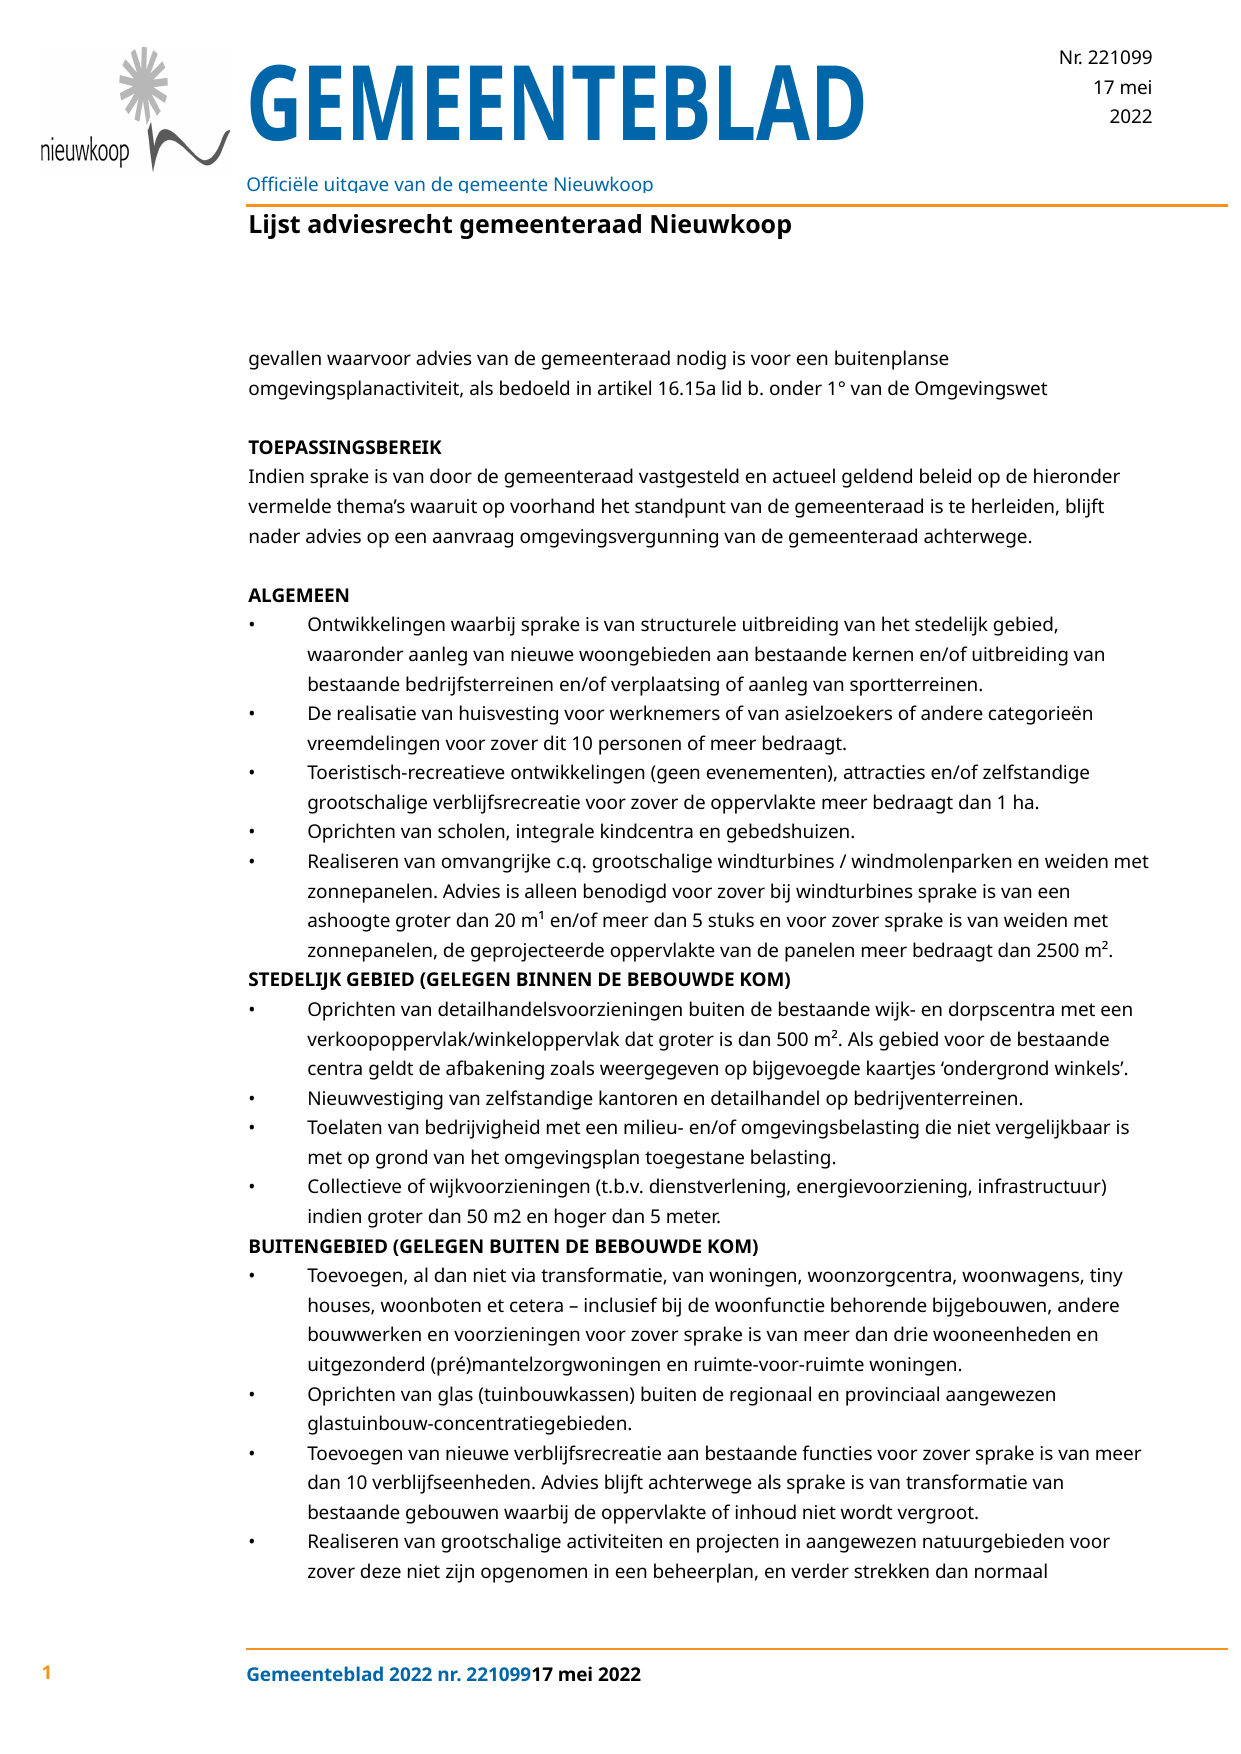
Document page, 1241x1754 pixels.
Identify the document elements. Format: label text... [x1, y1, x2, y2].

text Lijst adviesrecht gemeenteraad Nieuwkoop [248, 207, 1152, 241]
text STEDELIJK GEBIED (GELEGEN BINNEN DE BEBOUWDE KOM) [248, 967, 1152, 992]
text TOEPASSINGSBEREIK [248, 434, 1152, 460]
list Ontwikkelingen waarbij sprake is van structurele uitbreiding van het stedelijk gebied, waaronder aanleg van nieuwe woongebieden aan bestaande kernen en/of uitbreiding van bestaande bedrijfsterreinen en/of verplaatsing of aanleg van sportterreinen. [248, 612, 1152, 696]
list Oprichten van detailhandelsvoorzieningen buiten de bestaande wijk- en dorpscentra met een verkoopoppervlak/winkeloppervlak dat groter is dan 500 m². Als gebied voor de bestaande centra geldt de afbakening zoals weergegeven op bijgevoegde kaartjes ‘ondergrond winkels’. [248, 996, 1152, 1081]
list Nieuwvestiging van zelfstandige kantoren en detailhandel op bedrijventerreinen. [248, 1085, 1152, 1111]
list Toevoegen, al dan niet via transformatie, van woningen, woonzorgcentra, woonwagens, tiny houses, woonboten et cetera – inclusief bij de woonfunctie behorende bijgebouwen, andere bouwwerken en voorzieningen voor zover sprake is van meer dan drie wooneenheden en uitgezonderd (pré)mantelzorgwoningen en ruimte-voor-ruimte woningen. [248, 1262, 1152, 1377]
list Oprichten van glas (tuinbouwkassen) buiten de regionaal en provinciaal aangewezen glastuinbouw-concentratiegebieden. [248, 1381, 1152, 1436]
list Collectieve of wijkvoorzieningen (t.b.v. dienstverlening, energievoorziening, infrastructuur) indien groter dan 50 m2 en hoger dan 5 meter. [248, 1174, 1152, 1229]
list De realisatie van huisvesting voor werknemers of van asielzoekers of andere categorieën vreemdelingen voor zover dit 10 personen of meer bedraagt. [248, 700, 1152, 756]
list Oprichten van scholen, integrale kindcentra en gebedshuizen. [248, 819, 1152, 844]
text ALGEMEEN [248, 582, 1152, 608]
text Indien sprake is van door de gemeenteraad vastgesteld en actueel geldend beleid op de hieronder vermelde thema’s waaruit op voorhand het standpunt van de gemeenteraad is te herleiden, blijft nader advies op een aanvraag omgevingsvergunning van de gemeenteraad achterwege. [248, 464, 1152, 548]
list Toeristisch-recreatieve ontwikkelingen (geen evenementen), attracties en/of zelfstandige grootschalige verblijfsrecreatie voor zover de oppervlakte meer bedraagt dan 1 ha. [248, 759, 1152, 815]
text gevallen waarvoor advies van de gemeenteraad nodig is voor een buitenplanse omgevingsplanactiviteit, als bedoeld in artikel 16.15a lid b. onder 1° van de Omgevingswet [248, 345, 1152, 401]
picture [41, 47, 231, 172]
list Toelaten van bedrijvigheid met een milieu- en/of omgevingsbelasting die niet vergelijkbaar is met op grond van het omgevingsplan toegestane belasting. [248, 1114, 1152, 1170]
list Toevoegen van nieuwe verblijfsrecreatie aan bestaande functies voor zover sprake is van meer dan 10 verblijfseenheden. Advies blijft achterwege als sprake is van transformatie van bestaande gebouwen waarbij de oppervlakte of inhoud niet wordt vergroot. [248, 1440, 1152, 1525]
text BUITENGEBIED (GELEGEN BUITEN DE BEBOUWDE KOM) [248, 1233, 1152, 1258]
list Realiseren van grootschalige activiteiten en projecten in aangewezen natuurgebieden voor zover deze niet zijn opgenomen in een beheerplan, en verder strekken dan normaal [248, 1529, 1152, 1584]
list Realiseren van omvangrijke c.q. grootschalige windturbines / windmolenparken en weiden met zonnepanelen. Advies is alleen benodigd voor zover bij windturbines sprake is van een ashoogte groter dan 20 m¹ en/of meer dan 5 stuks en voor zover sprake is van weiden met zonnepanelen, de geprojecteerde oppervlakte van de panelen meer bedraagt dan 2500 m². [248, 848, 1152, 963]
